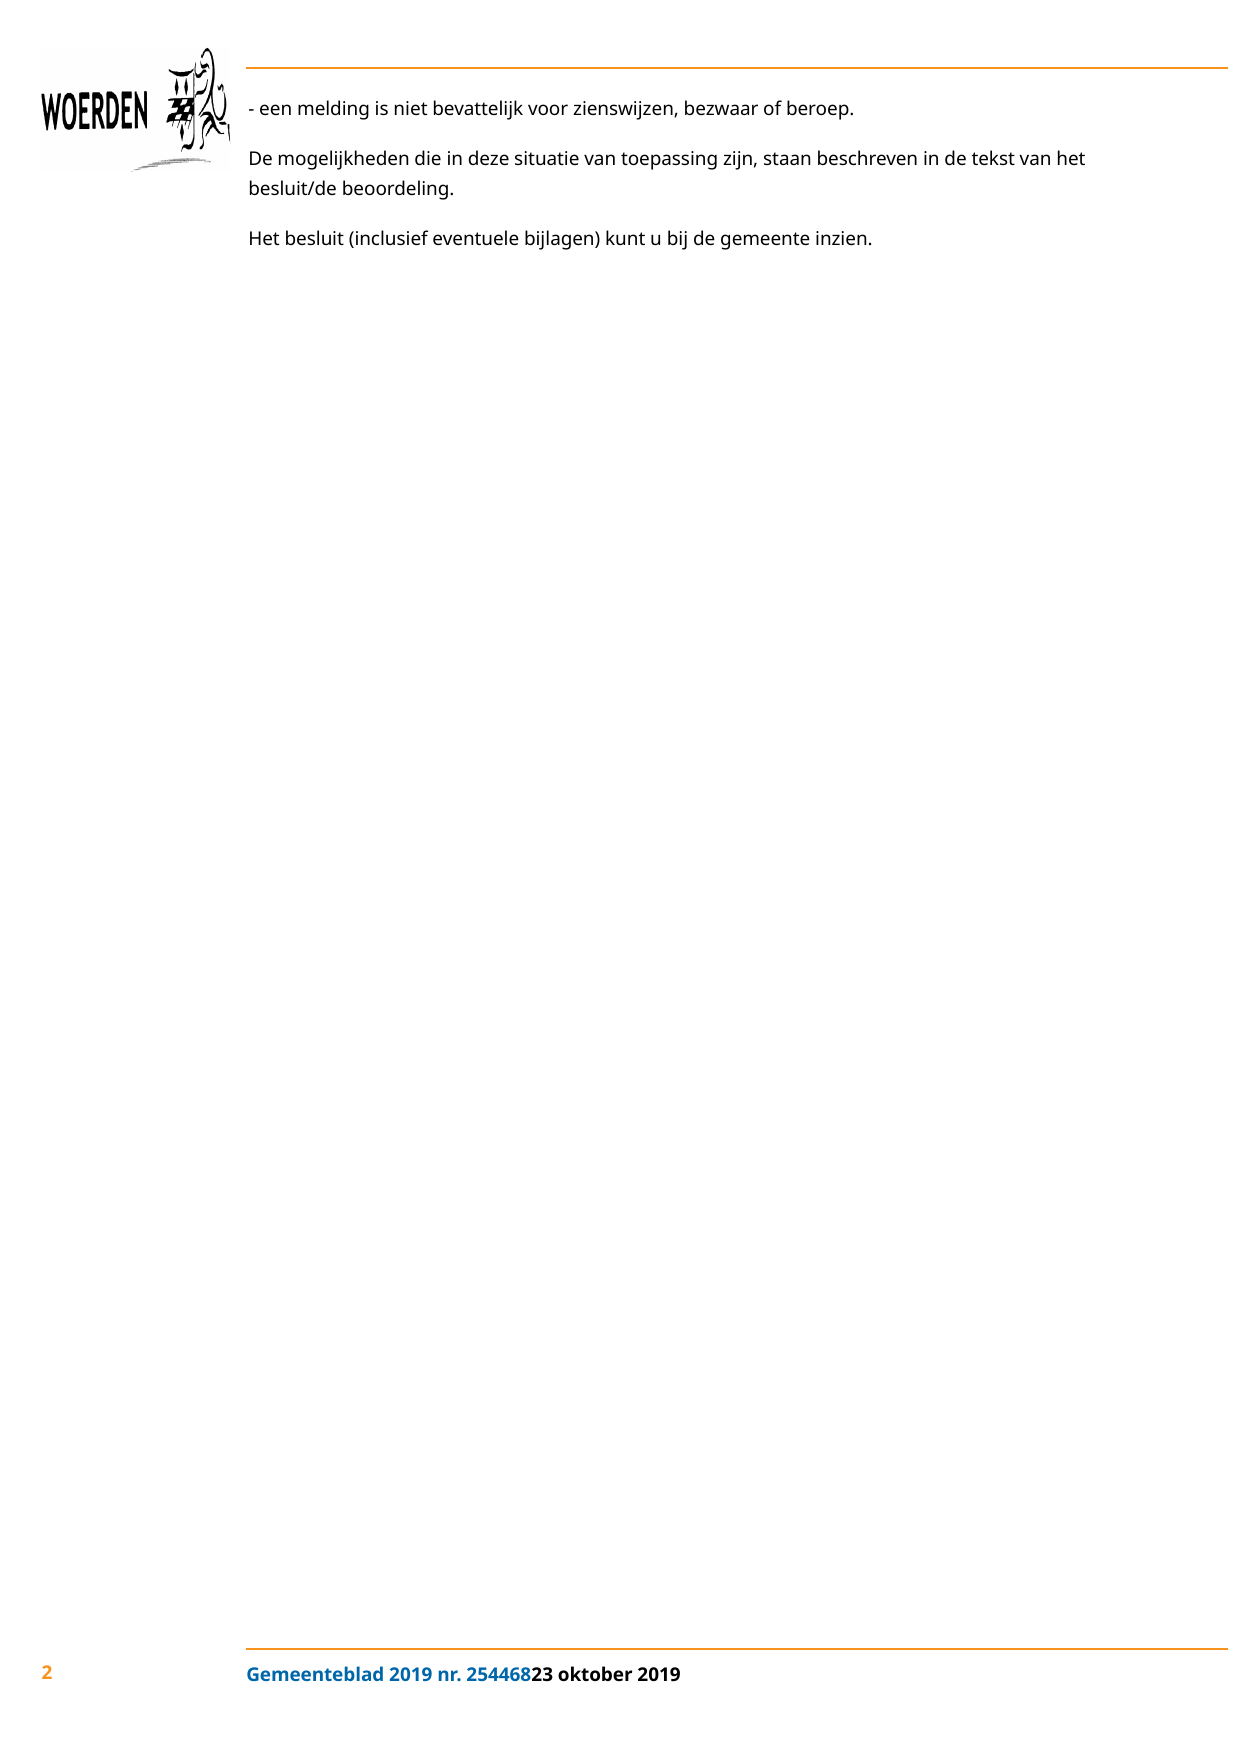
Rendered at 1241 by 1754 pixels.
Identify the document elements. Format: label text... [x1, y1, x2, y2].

text De mogelijkheden die in deze situatie van toepassing zijn, staan beschreven in de tekst van het besluit/de beoordeling. [248, 145, 1152, 201]
text Het besluit (inclusief eventuele bijlagen) kunt u bij de gemeente inzien. [248, 225, 1152, 251]
text - een melding is niet bevattelijk voor zienswijzen, bezwaar of beroep. [248, 95, 1152, 121]
picture [41, 47, 231, 172]
